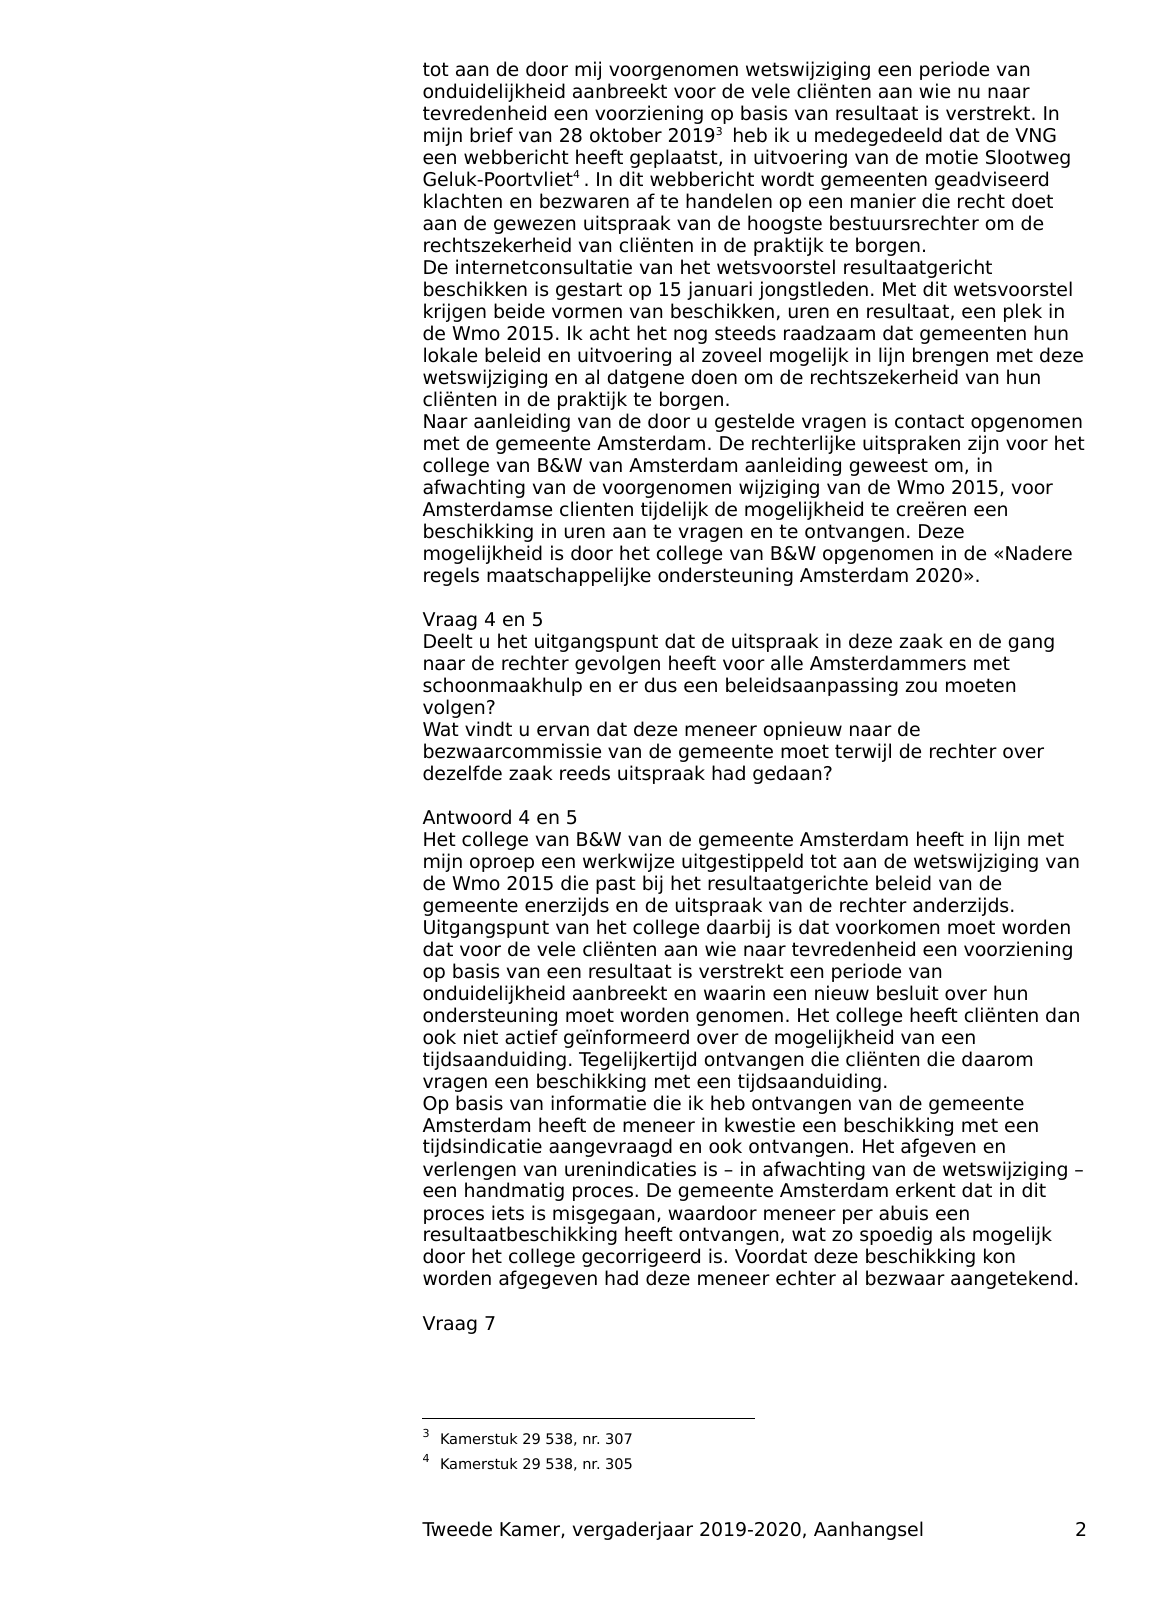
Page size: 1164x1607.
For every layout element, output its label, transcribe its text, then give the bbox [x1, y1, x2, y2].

text Antwoord 4 en 5 [422, 807, 1087, 829]
text Vraag 7 [422, 1312, 1087, 1334]
text tot aan de door mij voorgenomen wetswijziging een periode van onduidelijkheid aanbreekt voor de vele cliënten aan wie nu naar tevredenheid een voorziening op basis van resultaat is verstrekt. In mijn brief van 28 oktober 2019 heb ik u medegedeeld dat de VNG een webbericht heeft geplaatst, in uitvoering van de motie Slootweg Geluk-Poortvliet. In dit webbericht wordt gemeenten geadviseerd klachten en bezwaren af te handelen op een manier die recht doet aan de gewezen uitspraak van de hoogste bestuursrechter om de rechtszekerheid van cliënten in de praktijk te borgen. [422, 59, 1087, 257]
text Op basis van informatie die ik heb ontvangen van de gemeente Amsterdam heeft de meneer in kwestie een beschikking met een tijdsindicatie aangevraagd en ook ontvangen. Het afgeven en verlengen van urenindicaties is – in afwachting van de wetswijziging – een handmatig proces. De gemeente Amsterdam erkent dat in dit proces iets is misgegaan, waardoor meneer per abuis een resultaatbeschikking heeft ontvangen, wat zo spoedig als mogelijk door het college gecorrigeerd is. Voordat deze beschikking kon worden afgegeven had deze meneer echter al bezwaar aangetekend. [422, 1092, 1087, 1290]
text Vraag 4 en 5 [422, 609, 1087, 631]
text Naar aanleiding van de door u gestelde vragen is contact opgenomen met de gemeente Amsterdam. De rechterlijke uitspraken zijn voor het college van B&W van Amsterdam aanleiding geweest om, in afwachting van de voorgenomen wijziging van de Wmo 2015, voor Amsterdamse clienten tijdelijk de mogelijkheid te creëren een beschikking in uren aan te vragen en te ontvangen. Deze mogelijkheid is door het college van B&W opgenomen in de «Nadere regels maatschappelijke ondersteuning Amsterdam 2020». [422, 411, 1087, 587]
text Kamerstuk 29 538, nr. 307 [422, 1427, 1087, 1449]
text De internetconsultatie van het wetsvoorstel resultaatgericht beschikken is gestart op 15 januari jongstleden. Met dit wetsvoorstel krijgen beide vormen van beschikken, uren en resultaat, een plek in de Wmo 2015. Ik acht het nog steeds raadzaam dat gemeenten hun lokale beleid en uitvoering al zoveel mogelijk in lijn brengen met deze wetswijziging en al datgene doen om de rechtszekerheid van hun cliënten in de praktijk te borgen. [422, 257, 1087, 411]
text Deelt u het uitgangspunt dat de uitspraak in deze zaak en de gang naar de rechter gevolgen heeft voor alle Amsterdammers met schoonmaakhulp en er dus een beleidsaanpassing zou moeten volgen? [422, 631, 1087, 719]
text Kamerstuk 29 538, nr. 305 [422, 1452, 1087, 1474]
text Het college van B&W van de gemeente Amsterdam heeft in lijn met mijn oproep een werkwijze uitgestippeld tot aan de wetswijziging van de Wmo 2015 die past bij het resultaatgerichte beleid van de gemeente enerzijds en de uitspraak van de rechter anderzijds. Uitgangspunt van het college daarbij is dat voorkomen moet worden dat voor de vele cliënten aan wie naar tevredenheid een voorziening op basis van een resultaat is verstrekt een periode van onduidelijkheid aanbreekt en waarin een nieuw besluit over hun ondersteuning moet worden genomen. Het college heeft cliënten dan ook niet actief geïnformeerd over de mogelijkheid van een tijdsaanduiding. Tegelijkertijd ontvangen die cliënten die daarom vragen een beschikking met een tijdsaanduiding. [422, 829, 1087, 1092]
text Wat vindt u ervan dat deze meneer opnieuw naar de bezwaarcommissie van de gemeente moet terwijl de rechter over dezelfde zaak reeds uitspraak had gedaan? [422, 719, 1087, 784]
